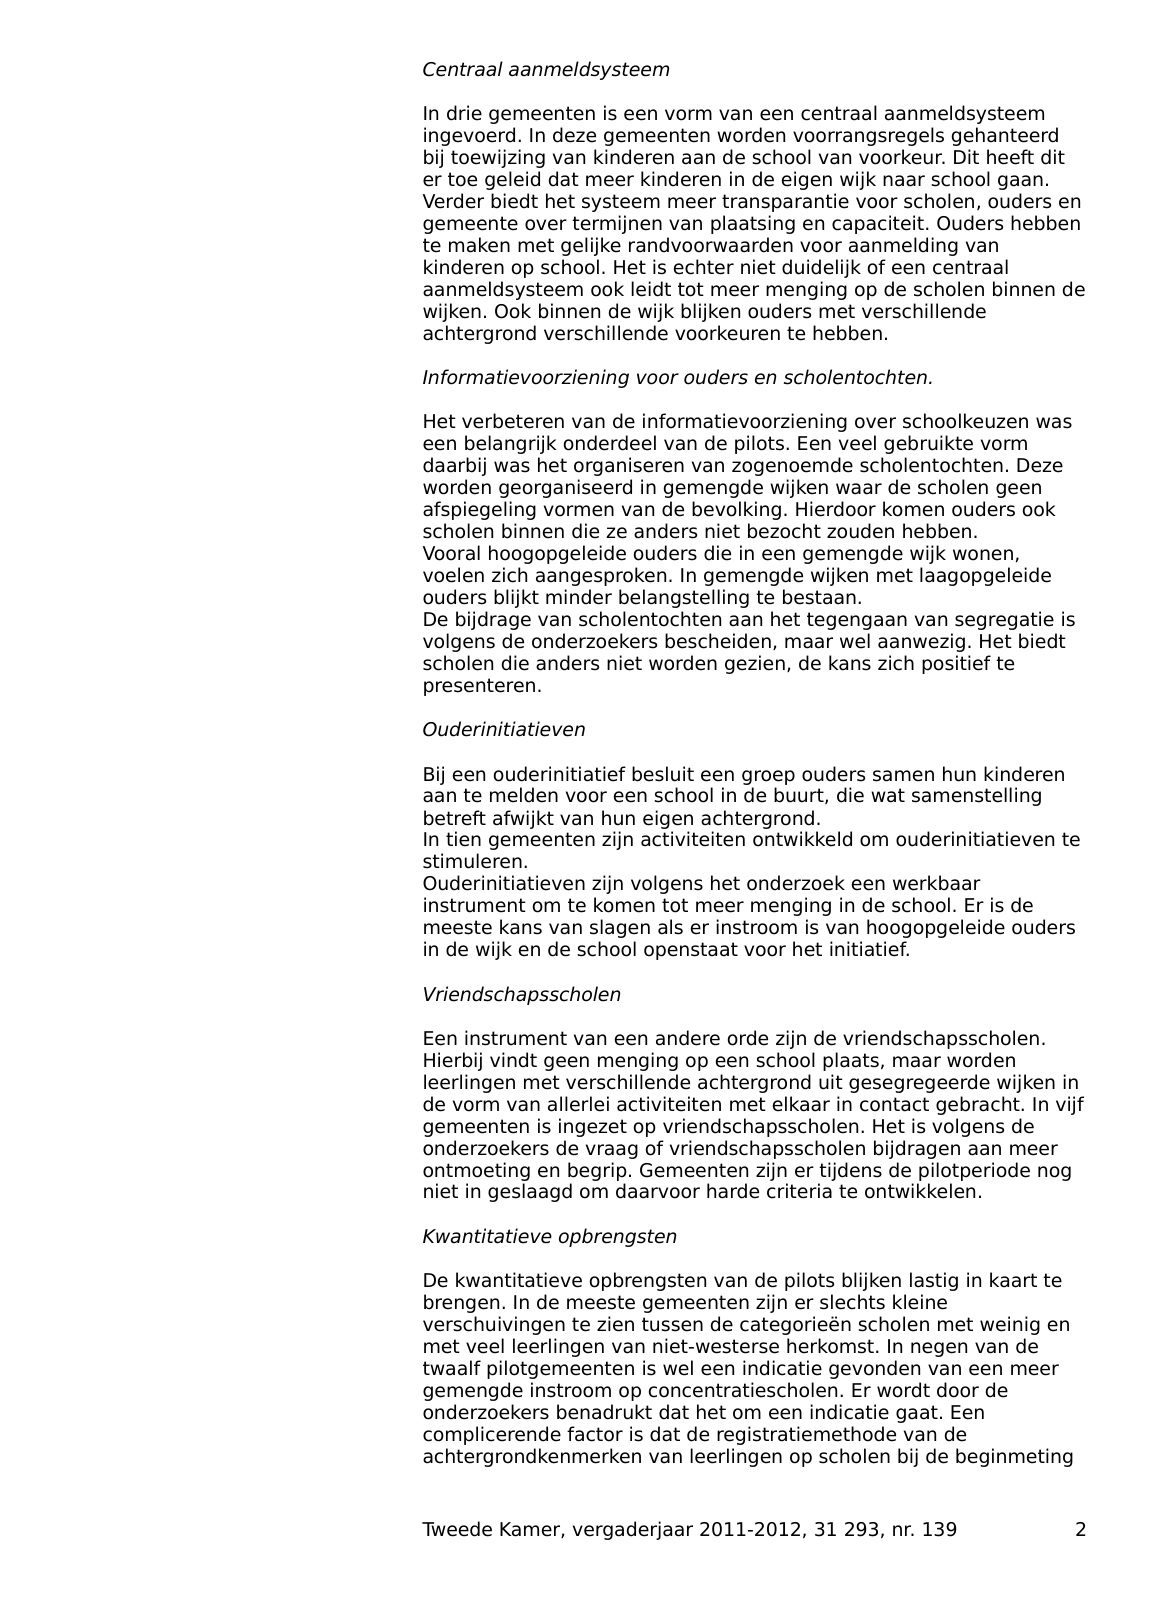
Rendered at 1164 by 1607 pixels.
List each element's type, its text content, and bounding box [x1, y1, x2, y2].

subtitle Ouderinitiatieven [422, 719, 1087, 741]
text In drie gemeenten is een vorm van een centraal aanmeldsysteem ingevoerd. In deze gemeenten worden voorrangsregels gehanteerd bij toewijzing van kinderen aan de school van voorkeur. Dit heeft dit er toe geleid dat meer kinderen in de eigen wijk naar school gaan. Verder biedt het systeem meer transparantie voor scholen, ouders en gemeente over termijnen van plaatsing en capaciteit. Ouders hebben te maken met gelijke randvoorwaarden voor aanmelding van kinderen op school. Het is echter niet duidelijk of een centraal aanmeldsysteem ook leidt tot meer menging op de scholen binnen de wijken. Ook binnen de wijk blijken ouders met verschillende achtergrond verschillende voorkeuren te hebben. [422, 103, 1087, 345]
text Het verbeteren van de informatievoorziening over schoolkeuzen was een belangrijk onderdeel van de pilots. Een veel gebruikte vorm daarbij was het organiseren van zogenoemde scholentochten. Deze worden georganiseerd in gemengde wijken waar de scholen geen afspiegeling vormen van de bevolking. Hierdoor komen ouders ook scholen binnen die ze anders niet bezocht zouden hebben. [422, 411, 1087, 543]
subtitle Kwantitatieve opbrengsten [422, 1226, 1087, 1248]
text Ouderinitiatieven zijn volgens het onderzoek een werkbaar instrument om te komen tot meer menging in de school. Er is de meeste kans van slagen als er instroom is van hoogopgeleide ouders in de wijk en de school openstaat voor het initiatief. [422, 873, 1087, 961]
subtitle Vriendschapsscholen [422, 983, 1087, 1005]
text In tien gemeenten zijn activiteiten ontwikkeld om ouderinitiatieven te stimuleren. [422, 829, 1087, 873]
text De kwantitatieve opbrengsten van de pilots blijken lastig in kaart te brengen. In de meeste gemeenten zijn er slechts kleine verschuivingen te zien tussen de categorieën scholen met weinig en met veel leerlingen van niet-westerse herkomst. In negen van de twaalf pilotgemeenten is wel een indicatie gevonden van een meer gemengde instroom op concentratiescholen. Er wordt door de onderzoekers benadrukt dat het om een indicatie gaat. Een complicerende factor is dat de registratiemethode van de achtergrondkenmerken van leerlingen op scholen bij de beginmeting [422, 1270, 1087, 1468]
subtitle Centraal aanmeldsysteem [422, 59, 1087, 81]
text Informatievoorziening voor ouders en scholentochten. [422, 367, 1087, 389]
text Bij een ouderinitiatief besluit een groep ouders samen hun kinderen aan te melden voor een school in de buurt, die wat samenstelling betreft afwijkt van hun eigen achtergrond. [422, 763, 1087, 829]
text De bijdrage van scholentochten aan het tegengaan van segregatie is volgens de onderzoekers bescheiden, maar wel aanwezig. Het biedt scholen die anders niet worden gezien, de kans zich positief te presenteren. [422, 609, 1087, 697]
text Vooral hoogopgeleide ouders die in een gemengde wijk wonen, voelen zich aangesproken. In gemengde wijken met laagopgeleide ouders blijkt minder belangstelling te bestaan. [422, 543, 1087, 609]
text Een instrument van een andere orde zijn de vriendschapsscholen. Hierbij vindt geen menging op een school plaats, maar worden leerlingen met verschillende achtergrond uit gesegregeerde wijken in de vorm van allerlei activiteiten met elkaar in contact gebracht. In vijf gemeenten is ingezet op vriendschapsscholen. Het is volgens de onderzoekers de vraag of vriendschapsscholen bijdragen aan meer ontmoeting en begrip. Gemeenten zijn er tijdens de pilotperiode nog niet in geslaagd om daarvoor harde criteria te ontwikkelen. [422, 1028, 1087, 1203]
